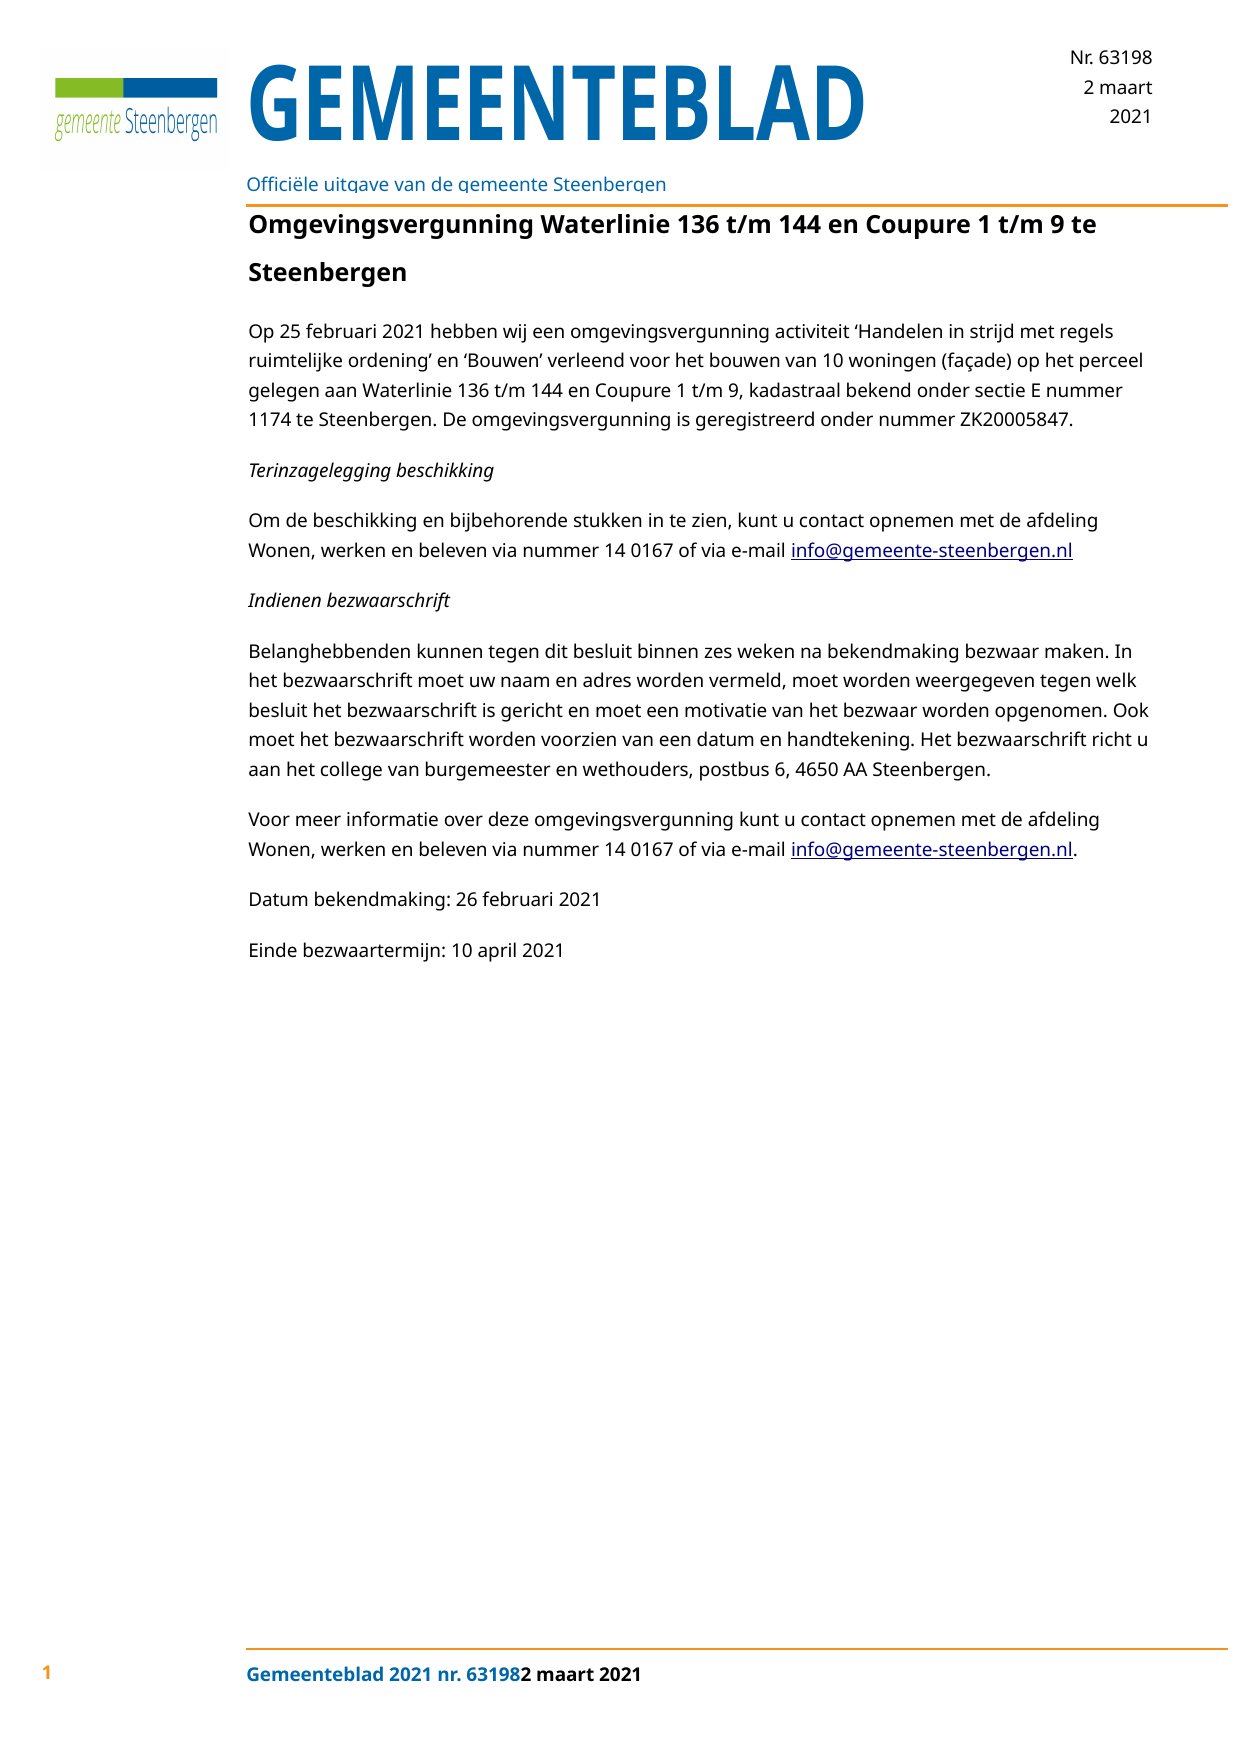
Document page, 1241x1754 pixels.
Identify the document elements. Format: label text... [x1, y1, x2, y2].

text Datum bekendmaking: 26 februari 2021 [248, 887, 1152, 912]
text Terinzagelegging beschikking [248, 457, 1152, 483]
text Belanghebbenden kunnen tegen dit besluit binnen zes weken na bekendmaking bezwaar maken. In het bezwaarschrift moet uw naam en adres worden vermeld, moet worden weergegeven tegen welk besluit het bezwaarschrift is gericht en moet een motivatie van het bezwaar worden opgenomen. Ook moet het bezwaarschrift worden voorzien van een datum en handtekening. Het bezwaarschrift richt u aan het college van burgemeester en wethouders, postbus 6, 4650 AA Steenbergen. [248, 638, 1152, 782]
text Op 25 februari 2021 hebben wij een omgevingsvergunning activiteit ‘Handelen in strijd met regels ruimtelijke ordening’ en ‘Bouwen’ verleend voor het bouwen van 10 woningen (façade) op het perceel gelegen aan Waterlinie 136 t/m 144 en Coupure 1 t/m 9, kadastraal bekend onder sectie E nummer 1174 te Steenbergen. De omgevingsvergunning is geregistreerd onder nummer ZK20005847. [248, 318, 1152, 432]
text Indienen bezwaarschrift [248, 587, 1152, 613]
text Einde bezwaartermijn: 10 april 2021 [248, 937, 1152, 963]
text Omgevingsvergunning Waterlinie 136 t/m 144 en Coupure 1 t/m 9 te Steenbergen [248, 207, 1152, 288]
text Om de beschikking en bijbehorende stukken in te zien, kunt u contact opnemen met de afdeling Wonen, werken en beleven via nummer 14 0167 of via e-mail info@gemeente-steenbergen.nl [248, 507, 1152, 563]
picture [41, 47, 231, 172]
text Voor meer informatie over deze omgevingsvergunning kunt u contact opnemen met de afdeling Wonen, werken en beleven via nummer 14 0167 of via e-mail info@gemeente-steenbergen.nl. [248, 807, 1152, 862]
